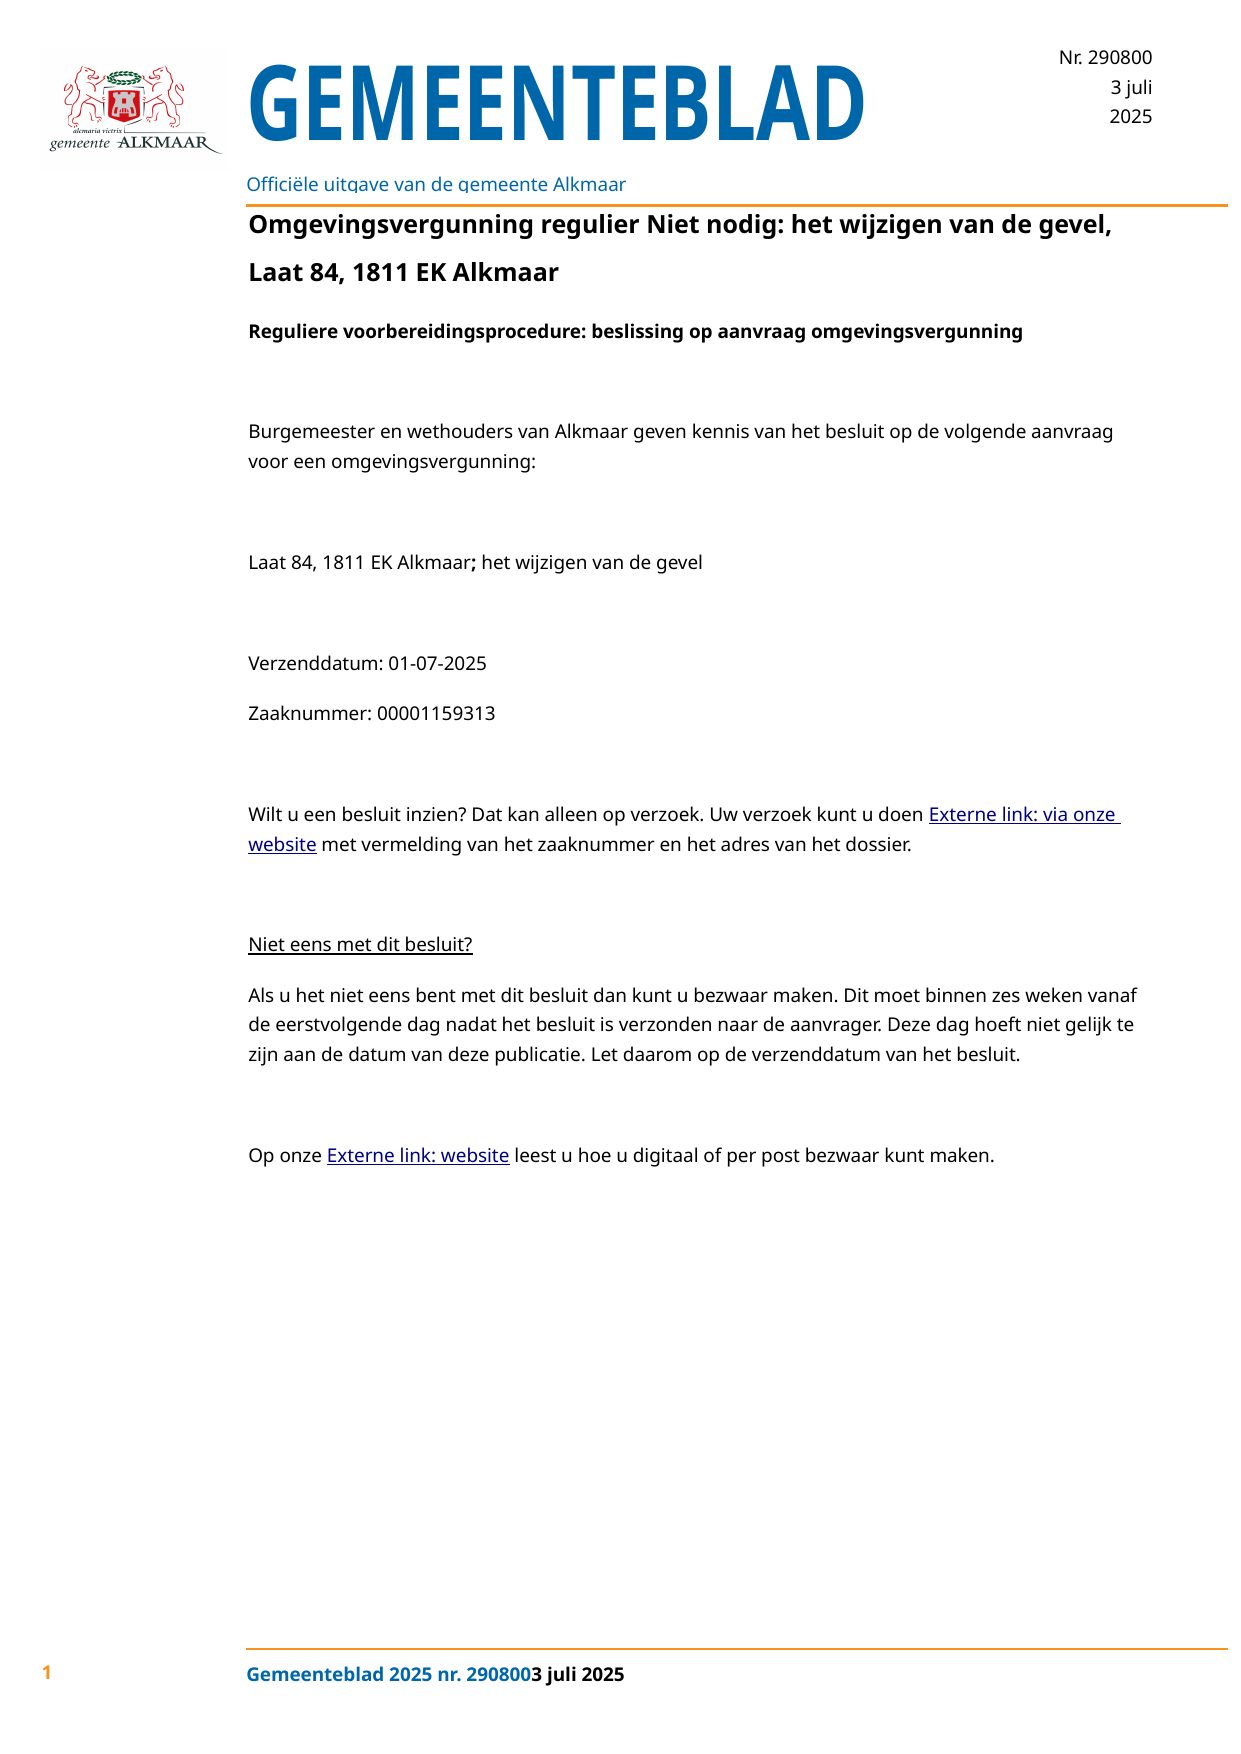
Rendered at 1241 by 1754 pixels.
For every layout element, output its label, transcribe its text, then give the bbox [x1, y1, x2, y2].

text Niet eens met dit besluit? [248, 932, 1152, 957]
text Zaaknummer: 00001159313 [248, 700, 1152, 726]
text Wilt u een besluit inzien? Dat kan alleen op verzoek. Uw verzoek kunt u doen Externe link: via onze website met vermelding van het zaaknummer en het adres van het dossier. [248, 801, 1152, 857]
text Verzenddatum: 01-07-2025 [248, 650, 1152, 676]
text Burgemeester en wethouders van Alkmaar geven kennis van het besluit op de volgende aanvraag voor een omgevingsvergunning: [248, 419, 1152, 474]
picture [41, 47, 231, 172]
text Omgevingsvergunning regulier Niet nodig: het wijzigen van de gevel, Laat 84, 1811 EK Alkmaar [248, 207, 1152, 288]
text Als u het niet eens bent met dit besluit dan kunt u bezwaar maken. Dit moet binnen zes weken vanaf de eerstvolgende dag nadat het besluit is verzonden naar de aanvrager. Deze dag hoeft niet gelijk te zijn aan de datum van deze publicatie. Let daarom op de verzenddatum van het besluit. [248, 982, 1152, 1067]
text Reguliere voorbereidingsprocedure: beslissing op aanvraag omgevingsvergunning [248, 318, 1152, 344]
text Laat 84, 1811 EK Alkmaar; het wijzigen van de gevel [248, 549, 1152, 575]
text Op onze Externe link: website leest u hoe u digitaal of per post bezwaar kunt maken. [248, 1142, 1152, 1168]
